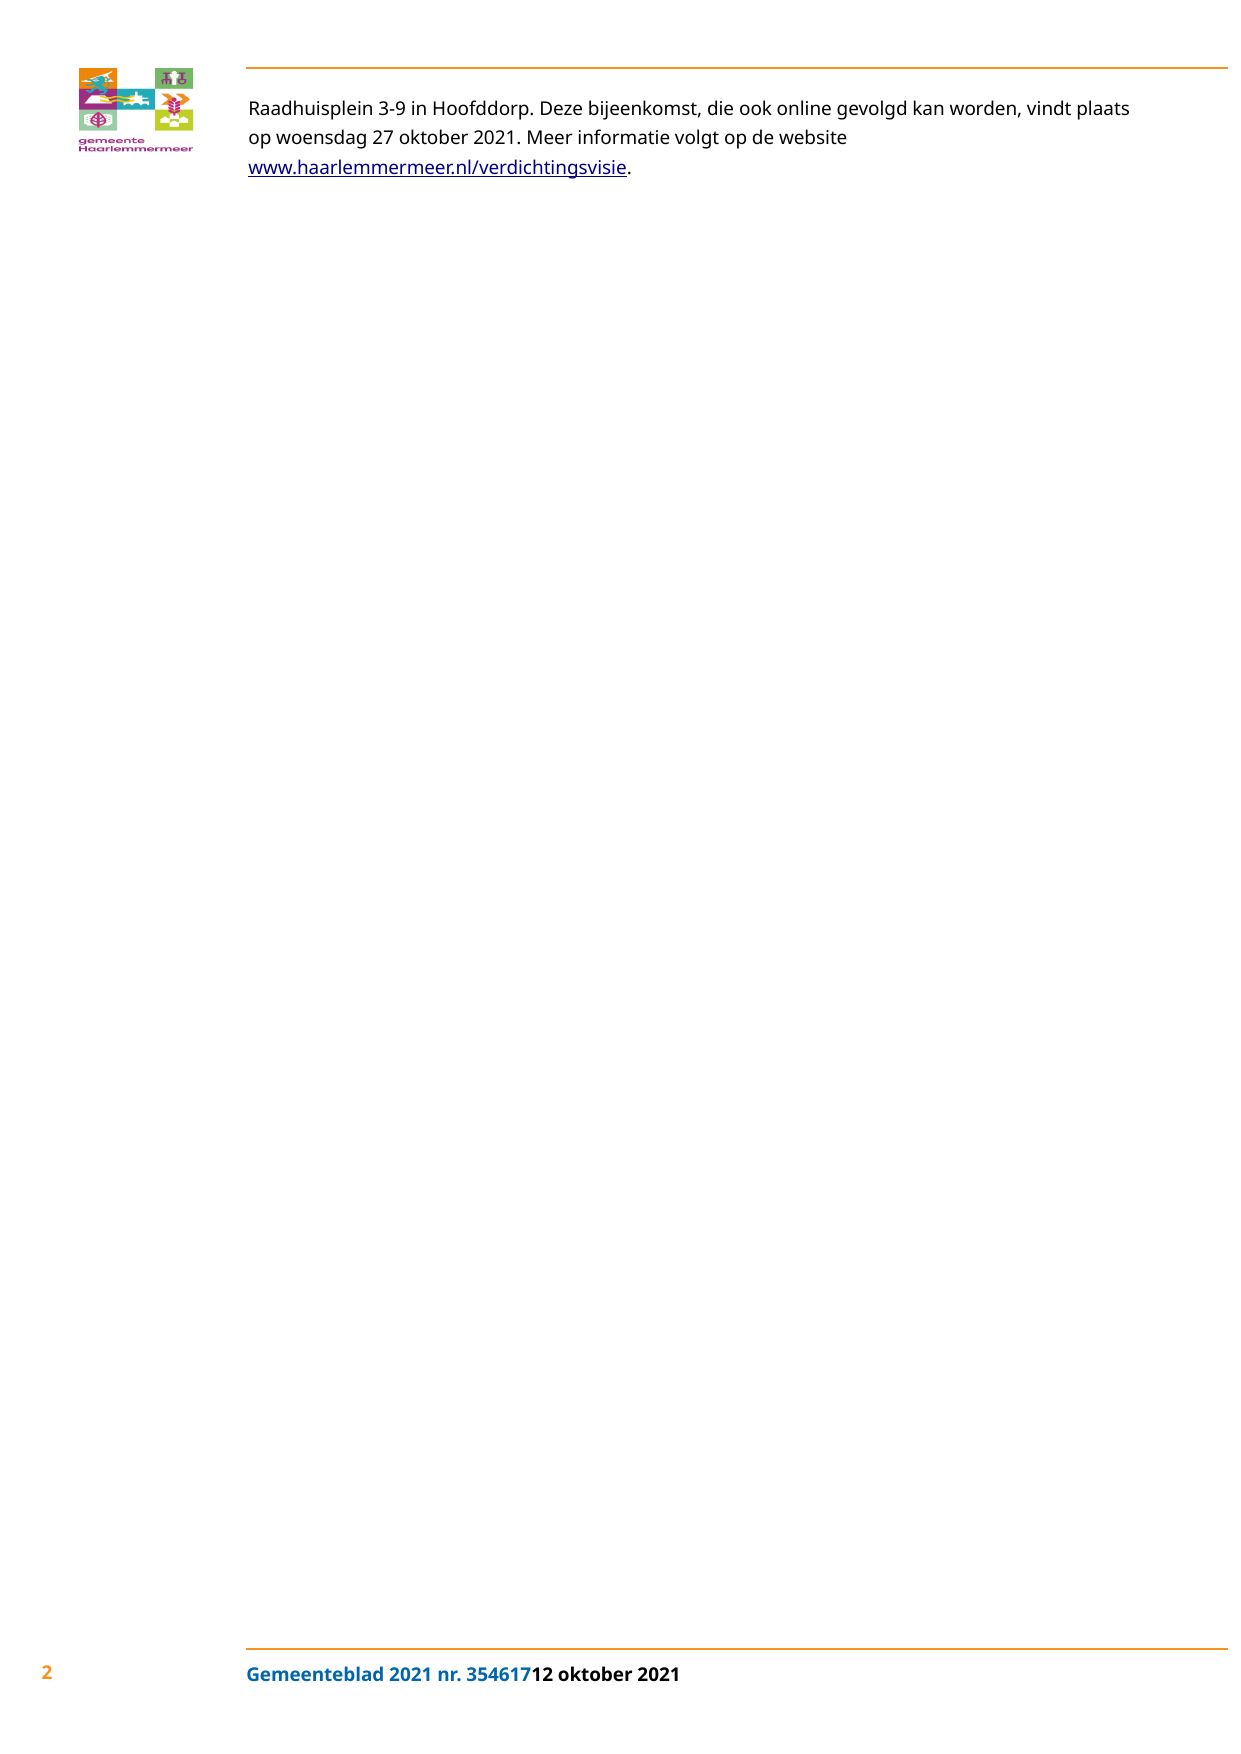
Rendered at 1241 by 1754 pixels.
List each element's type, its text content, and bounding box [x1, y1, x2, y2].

picture [41, 47, 231, 172]
text Raadhuisplein 3-9 in Hoofddorp. Deze bijeenkomst, die ook online gevolgd kan worden, vindt plaats op woensdag 27 oktober 2021. Meer informatie volgt op de website www.haarlemmermeer.nl/verdichtingsvisie. [248, 95, 1152, 180]
